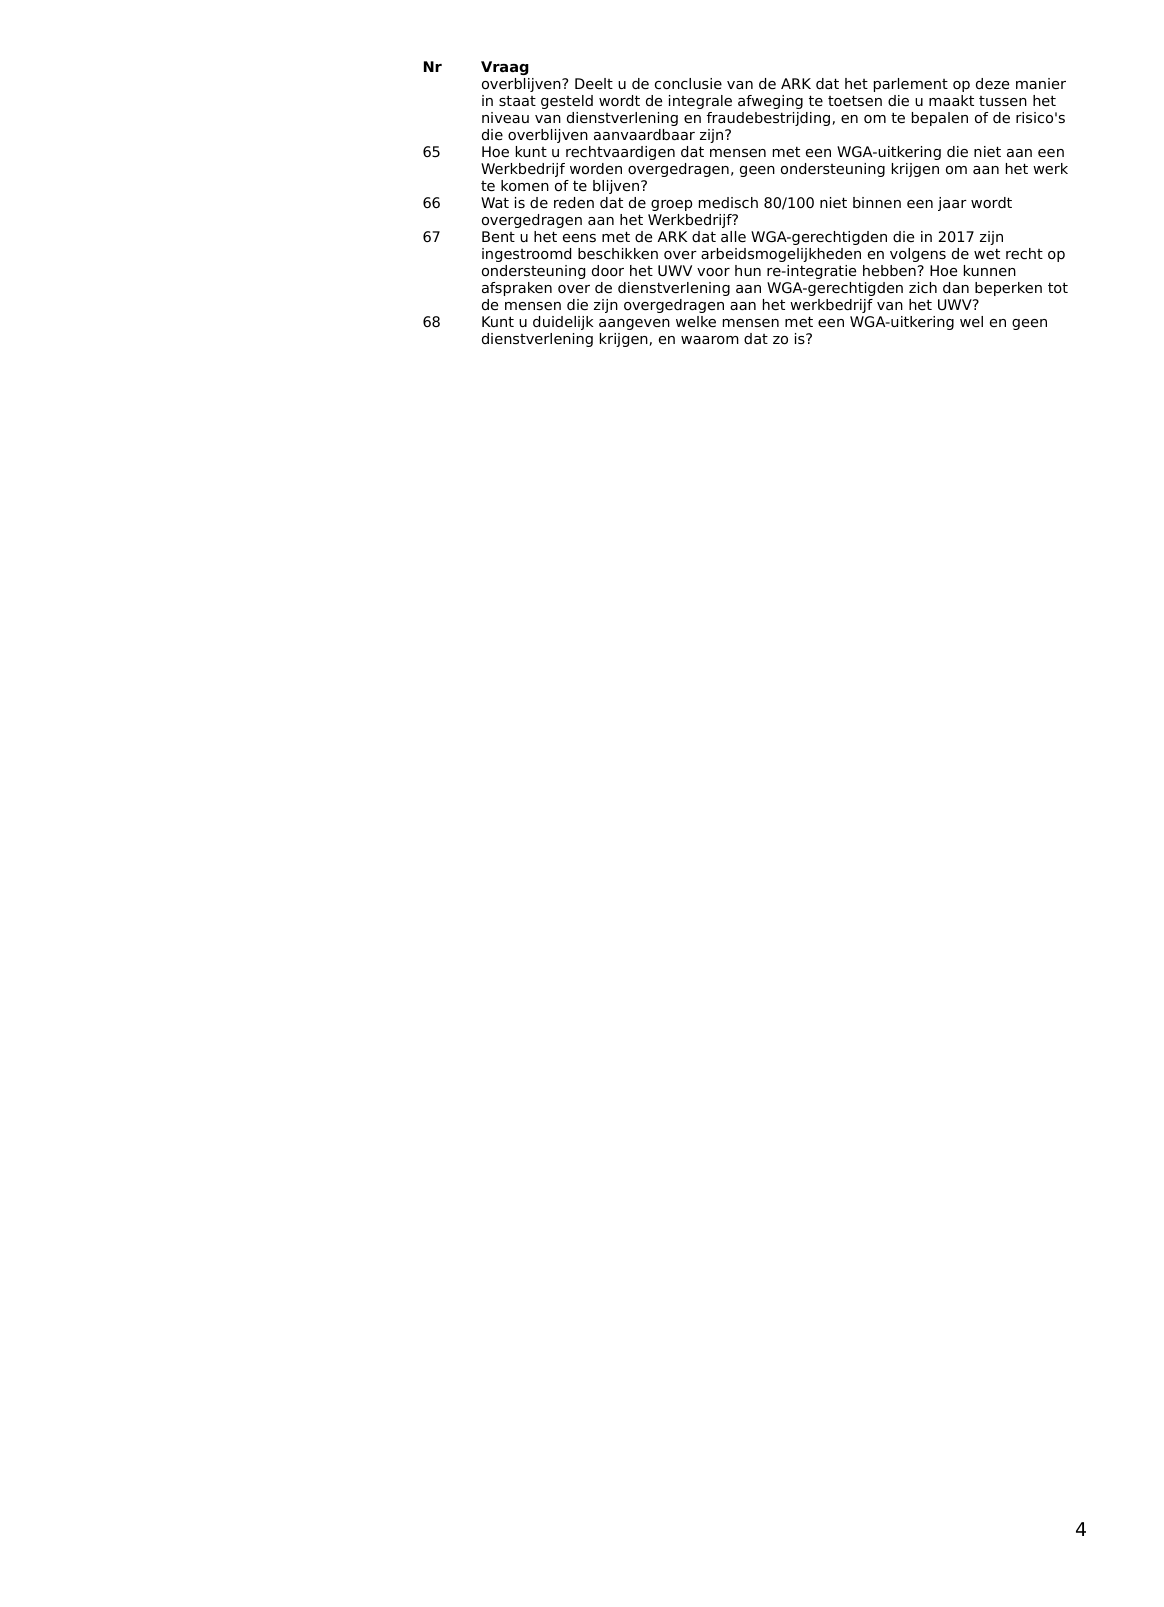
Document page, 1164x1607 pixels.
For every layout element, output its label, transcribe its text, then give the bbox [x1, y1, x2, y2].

table_header Nr [422, 59, 475, 76]
table_cell Kunt u duidelijk aangeven welke mensen met een WGA-uitkering wel en geen dienstverlening krijgen, en waarom dat zo is? [475, 314, 1087, 348]
table_cell 65 [422, 144, 475, 195]
table_cell Bent u het eens met de ARK dat alle WGA-gerechtigden die in 2017 zijn ingestroomd beschikken over arbeidsmogelijkheden en volgens de wet recht op ondersteuning door het UWV voor hun re-integratie hebben? Hoe kunnen afspraken over de dienstverlening aan WGA-gerechtigden zich dan beperken tot de mensen die zijn overgedragen aan het werkbedrijf van het UWV? [475, 229, 1087, 314]
table_cell 66 [422, 195, 475, 229]
table_cell overblijven? Deelt u de conclusie van de ARK dat het parlement op deze manier in staat gesteld wordt de integrale afweging te toetsen die u maakt tussen het niveau van dienstverlening en fraudebestrijding, en om te bepalen of de risico's die overblijven aanvaardbaar zijn? [475, 76, 1087, 144]
table_cell [422, 76, 475, 144]
table_cell 67 [422, 229, 475, 314]
table_cell Wat is de reden dat de groep medisch 80/100 niet binnen een jaar wordt overgedragen aan het Werkbedrijf? [475, 195, 1087, 229]
table_cell Hoe kunt u rechtvaardigen dat mensen met een WGA-uitkering die niet aan een Werkbedrijf worden overgedragen, geen ondersteuning krijgen om aan het werk te komen of te blijven? [475, 144, 1087, 195]
table_cell 68 [422, 314, 475, 348]
table_header Vraag [475, 59, 1087, 76]
